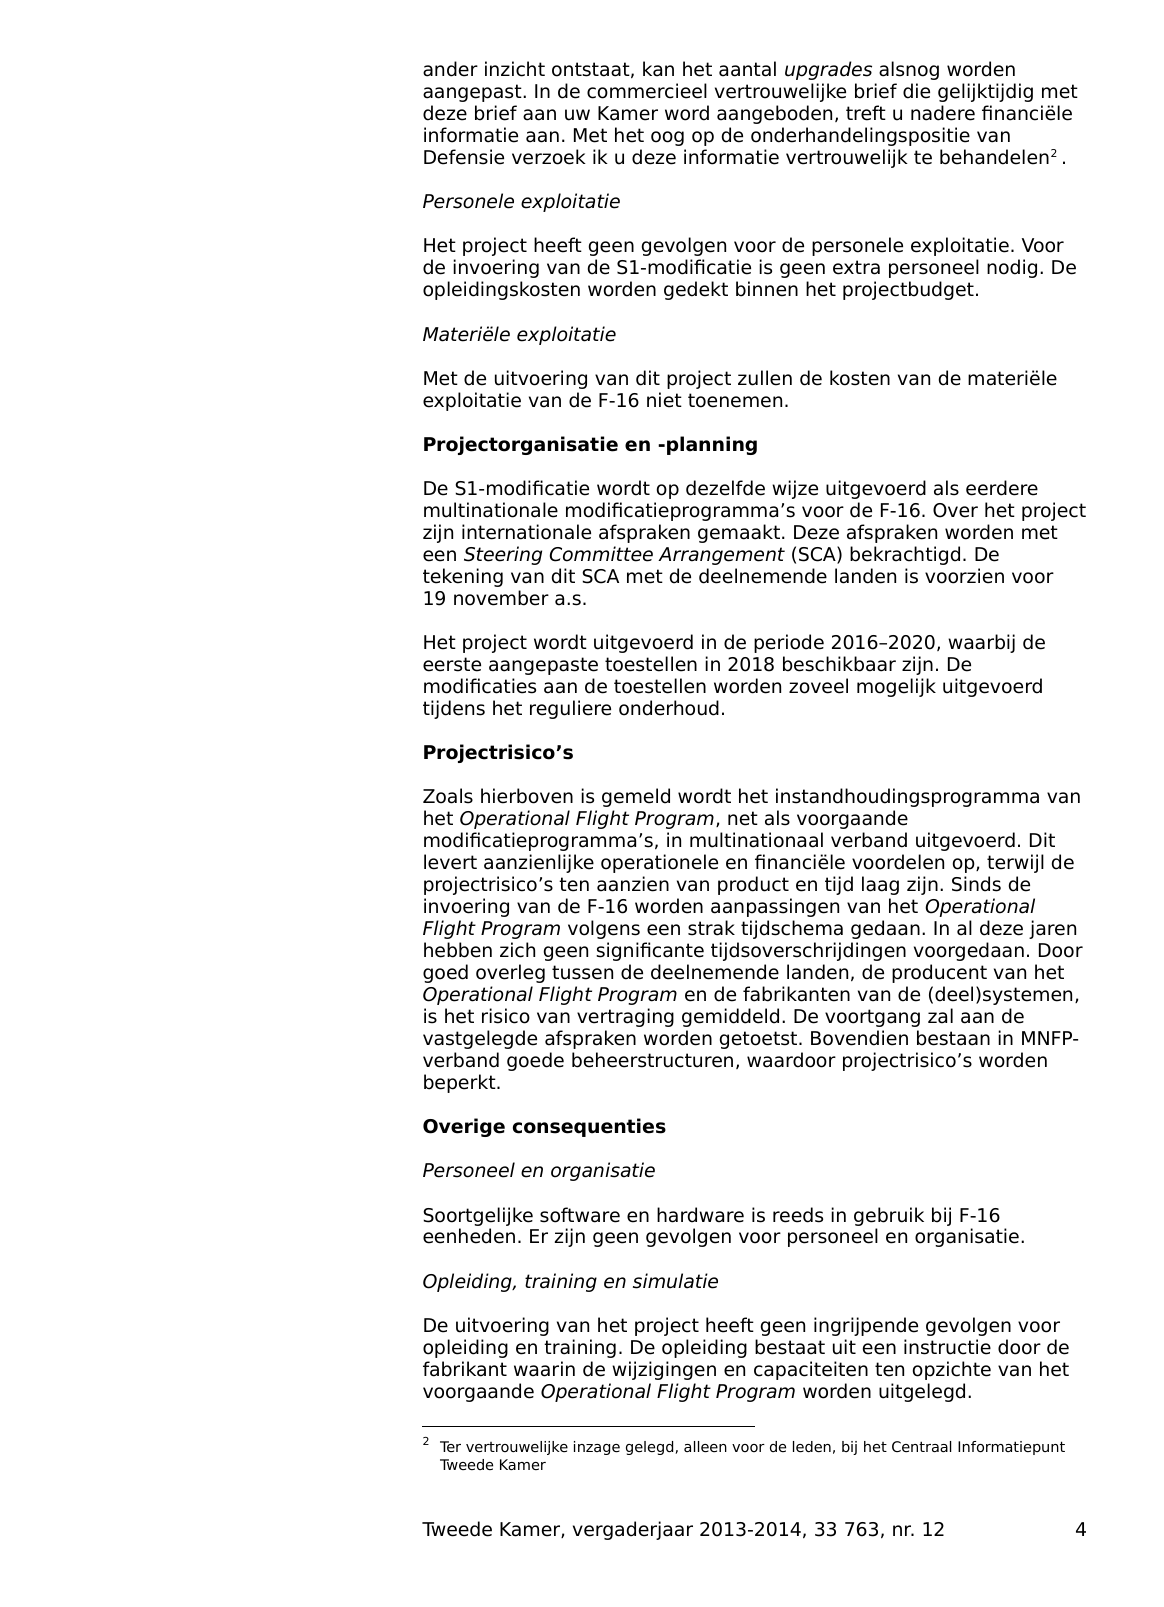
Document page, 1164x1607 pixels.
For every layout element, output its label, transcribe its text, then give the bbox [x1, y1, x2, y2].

text Het project wordt uitgevoerd in de periode 2016–2020, waarbij de eerste aangepaste toestellen in 2018 beschikbaar zijn. De modificaties aan de toestellen worden zoveel mogelijk uitgevoerd tijdens het reguliere onderhoud. [422, 632, 1087, 720]
subtitle Opleiding, training en simulatie [422, 1271, 1087, 1293]
text Ter vertrouwelijke inzage gelegd, alleen voor de leden, bij het Centraal Informatiepunt Tweede Kamer [422, 1435, 1087, 1474]
subtitle Projectrisico’s [422, 742, 1087, 764]
text Met de uitvoering van dit project zullen de kosten van de materiële exploitatie van de F-16 niet toenemen. [422, 368, 1087, 412]
subtitle Materiële exploitatie [422, 323, 1087, 345]
subtitle Overige consequenties [422, 1116, 1087, 1138]
subtitle Projectorganisatie en -planning [422, 434, 1087, 456]
subtitle Personeel en organisatie [422, 1160, 1087, 1182]
text ander inzicht ontstaat, kan het aantal upgrades alsnog worden aangepast. In de commercieel vertrouwelijke brief die gelijktijdig met deze brief aan uw Kamer word aangeboden, treft u nadere financiële informatie aan. Met het oog op de onderhandelingspositie van Defensie verzoek ik u deze informatie vertrouwelijk te behandelen. [422, 59, 1087, 169]
text Zoals hierboven is gemeld wordt het instandhoudingsprogramma van het Operational Flight Program, net als voorgaande modificatieprogramma’s, in multinationaal verband uitgevoerd. Dit levert aanzienlijke operationele en financiële voordelen op, terwijl de projectrisico’s ten aanzien van product en tijd laag zijn. Sinds de invoering van de F-16 worden aanpassingen van het Operational Flight Program volgens een strak tijdschema gedaan. In al deze jaren hebben zich geen significante tijdsoverschrijdingen voorgedaan. Door goed overleg tussen de deelnemende landen, de producent van het Operational Flight Program en de fabrikanten van de (deel)systemen, is het risico van vertraging gemiddeld. De voortgang zal aan de vastgelegde afspraken worden getoetst. Bovendien bestaan in MNFP-verband goede beheerstructuren, waardoor projectrisico’s worden beperkt. [422, 786, 1087, 1094]
text De S1-modificatie wordt op dezelfde wijze uitgevoerd als eerdere multinationale modificatieprogramma’s voor de F-16. Over het project zijn internationale afspraken gemaakt. Deze afspraken worden met een Steering Committee Arrangement (SCA) bekrachtigd. De tekening van dit SCA met de deelnemende landen is voorzien voor 19 november a.s. [422, 478, 1087, 610]
text Soortgelijke software en hardware is reeds in gebruik bij F-16 eenheden. Er zijn geen gevolgen voor personeel en organisatie. [422, 1204, 1087, 1248]
text Het project heeft geen gevolgen voor de personele exploitatie. Voor de invoering van de S1-modificatie is geen extra personeel nodig. De opleidingskosten worden gedekt binnen het projectbudget. [422, 235, 1087, 301]
subtitle Personele exploitatie [422, 191, 1087, 213]
text De uitvoering van het project heeft geen ingrijpende gevolgen voor opleiding en training. De opleiding bestaat uit een instructie door de fabrikant waarin de wijzigingen en capaciteiten ten opzichte van het voorgaande Operational Flight Program worden uitgelegd. [422, 1315, 1087, 1403]
